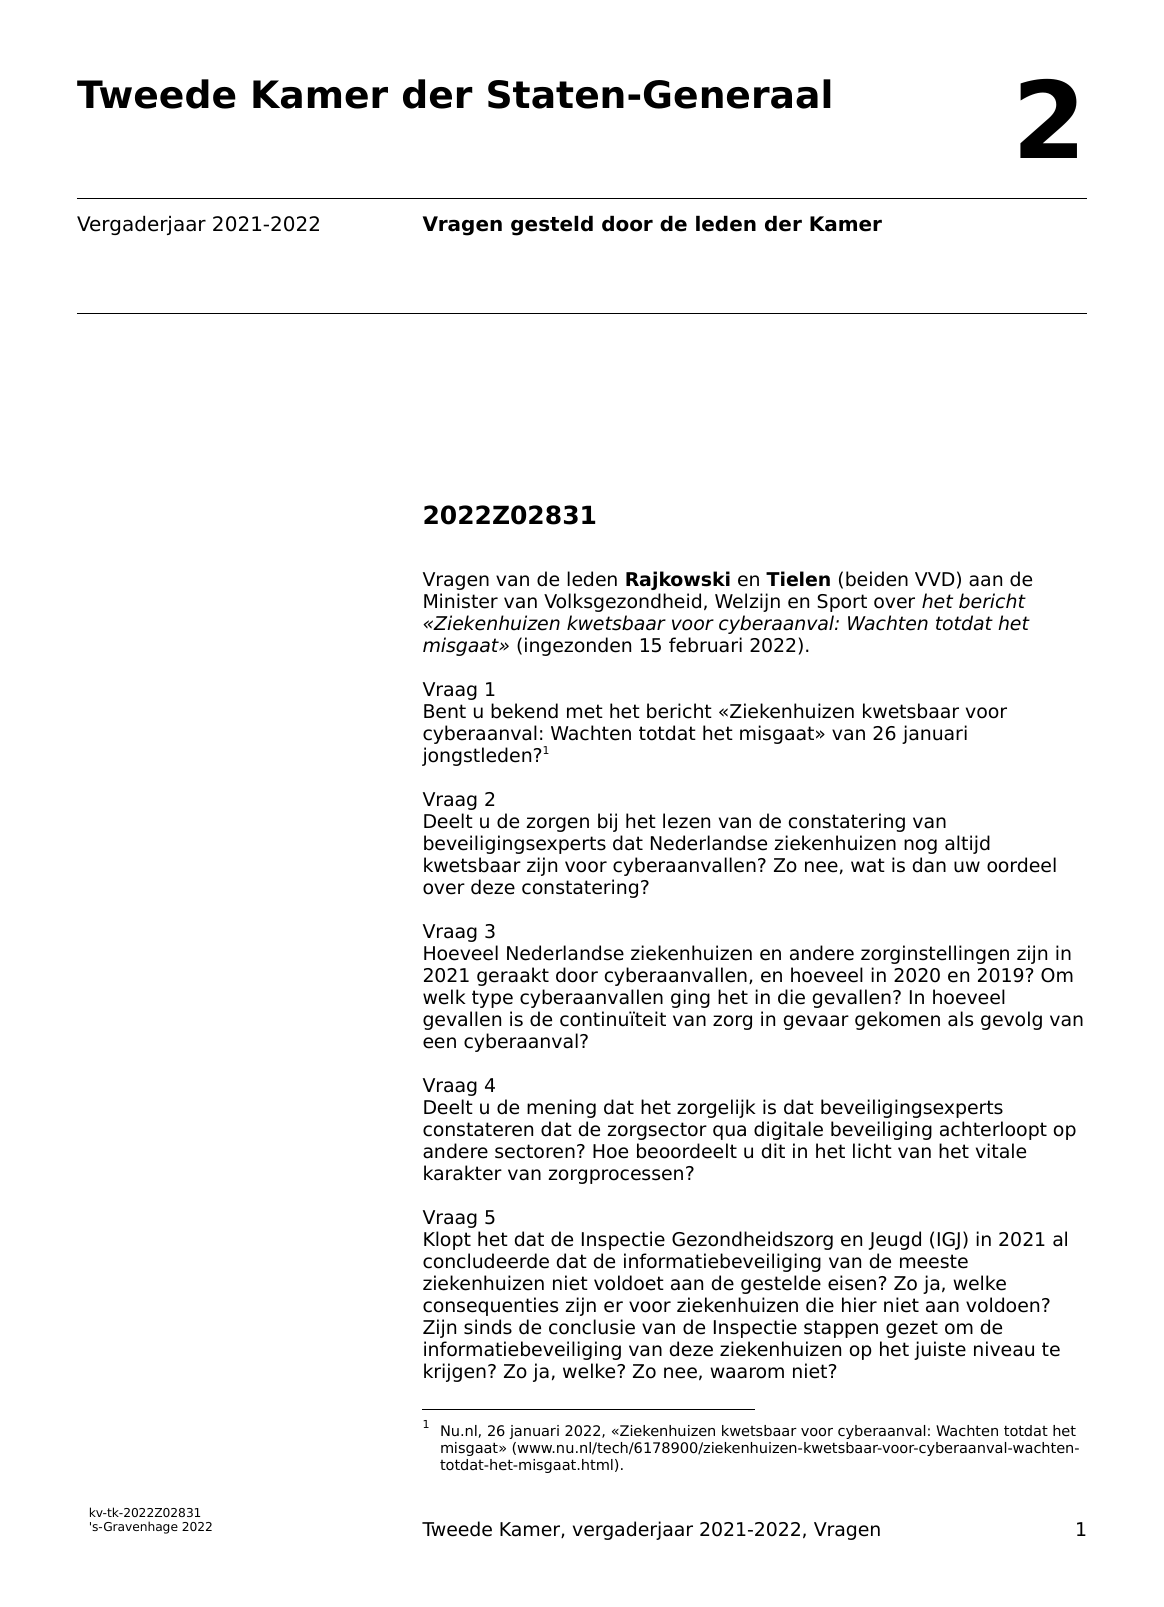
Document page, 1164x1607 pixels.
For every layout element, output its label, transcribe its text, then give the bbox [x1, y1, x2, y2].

text 2022Z02831 [422, 501, 1087, 531]
table_header Tweede Kamer der Staten-Generaal [77, 59, 886, 198]
text kv-tk-2022Z02831 [88, 1506, 323, 1520]
table_cell Vergaderjaar 2021-2022 [77, 199, 422, 313]
text Vraag 4 [422, 1075, 1087, 1097]
text Vraag 5 [422, 1207, 1087, 1229]
table_cell Vragen gesteld door de leden der Kamer [422, 199, 1087, 313]
text Hoeveel Nederlandse ziekenhuizen en andere zorginstellingen zijn in 2021 geraakt door cyberaanvallen, en hoeveel in 2020 en 2019? Om welk type cyberaanvallen ging het in die gevallen? In hoeveel gevallen is de continuïteit van zorg in gevaar gekomen als gevolg van een cyberaanval? [422, 943, 1087, 1053]
text Vraag 1 [422, 679, 1087, 701]
text Nu.nl, 26 januari 2022, «Ziekenhuizen kwetsbaar voor cyberaanval: Wachten totdat het misgaat» (www.nu.nl/tech/6178900/ziekenhuizen-kwetsbaar-voor-cyberaanval-wachten-totdat-het-misgaat.html). [422, 1418, 1087, 1474]
text Vraag 3 [422, 921, 1087, 943]
text Deelt u de mening dat het zorgelijk is dat beveiligingsexperts constateren dat de zorgsector qua digitale beveiliging achterloopt op andere sectoren? Hoe beoordeelt u dit in het licht van het vitale karakter van zorgprocessen? [422, 1097, 1087, 1185]
text Vraag 2 [422, 789, 1087, 811]
table_header 2 [886, 59, 1087, 198]
text 's-Gravenhage 2022 [88, 1520, 323, 1534]
text Bent u bekend met het bericht «Ziekenhuizen kwetsbaar voor cyberaanval: Wachten totdat het misgaat» van 26 januari jongstleden? [422, 701, 1087, 767]
text Klopt het dat de Inspectie Gezondheidszorg en Jeugd (IGJ) in 2021 al concludeerde dat de informatiebeveiliging van de meeste ziekenhuizen niet voldoet aan de gestelde eisen? Zo ja, welke consequenties zijn er voor ziekenhuizen die hier niet aan voldoen? Zijn sinds de conclusie van de Inspectie stappen gezet om de informatiebeveiliging van deze ziekenhuizen op het juiste niveau te krijgen? Zo ja, welke? Zo nee, waarom niet? [422, 1229, 1087, 1383]
text Vragen van de leden Rajkowski en Tielen (beiden VVD) aan de Minister van Volksgezondheid, Welzijn en Sport over het bericht «Ziekenhuizen kwetsbaar voor cyberaanval: Wachten totdat het misgaat» (ingezonden 15 februari 2022). [422, 569, 1087, 657]
text Deelt u de zorgen bij het lezen van de constatering van beveiligingsexperts dat Nederlandse ziekenhuizen nog altijd kwetsbaar zijn voor cyberaanvallen? Zo nee, wat is dan uw oordeel over deze constatering? [422, 811, 1087, 899]
